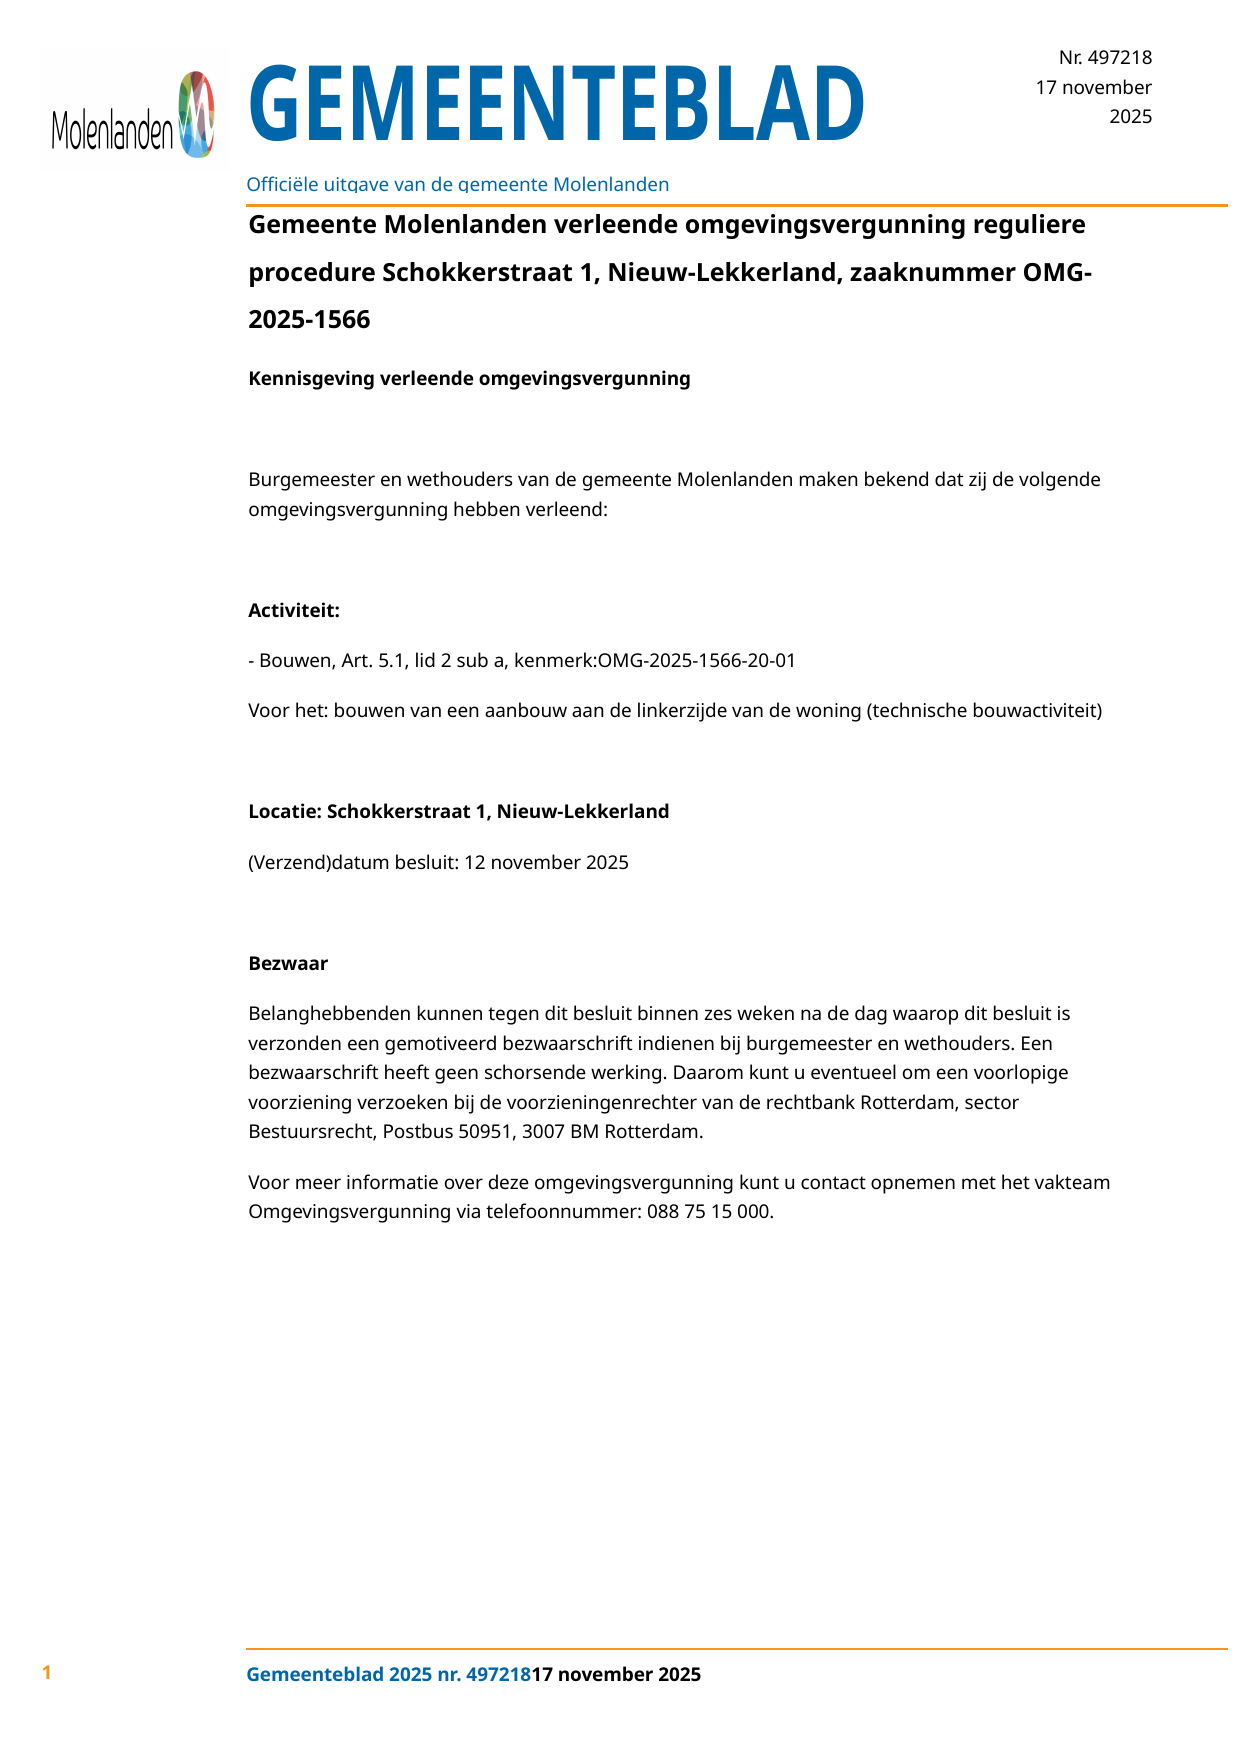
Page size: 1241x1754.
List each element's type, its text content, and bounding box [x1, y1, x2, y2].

text Voor het: bouwen van een aanbouw aan de linkerzijde van de woning (technische bouwactiviteit) [248, 698, 1152, 723]
text Locatie: Schokkerstraat 1, Nieuw-Lekkerland [248, 798, 1152, 824]
text Voor meer informatie over deze omgevingsvergunning kunt u contact opnemen met het vakteam Omgevingsvergunning via telefoonnummer: 088 75 15 000. [248, 1169, 1152, 1224]
text Gemeente Molenlanden verleende omgevingsvergunning reguliere procedure Schokkerstraat 1, Nieuw-Lekkerland, zaaknummer OMG-2025-1566 [248, 207, 1152, 336]
text Burgemeester en wethouders van de gemeente Molenlanden maken bekend dat zij de volgende omgevingsvergunning hebben verleend: [248, 466, 1152, 522]
text Activiteit: [248, 597, 1152, 622]
text - Bouwen, Art. 5.1, lid 2 sub a, kenmerk:OMG-2025-1566-20-01 [248, 647, 1152, 673]
text (Verzend)datum besluit: 12 november 2025 [248, 849, 1152, 874]
picture [41, 47, 231, 172]
text Bezwaar [248, 950, 1152, 975]
text Kennisgeving verleende omgevingsvergunning [248, 366, 1152, 391]
text Belanghebbenden kunnen tegen dit besluit binnen zes weken na de dag waarop dit besluit is verzonden een gemotiveerd bezwaarschrift indienen bij burgemeester en wethouders. Een bezwaarschrift heeft geen schorsende werking. Daarom kunt u eventueel om een voorlopige voorziening verzoeken bij de voorzieningenrechter van de rechtbank Rotterdam, sector Bestuursrecht, Postbus 50951, 3007 BM Rotterdam. [248, 1000, 1152, 1144]
